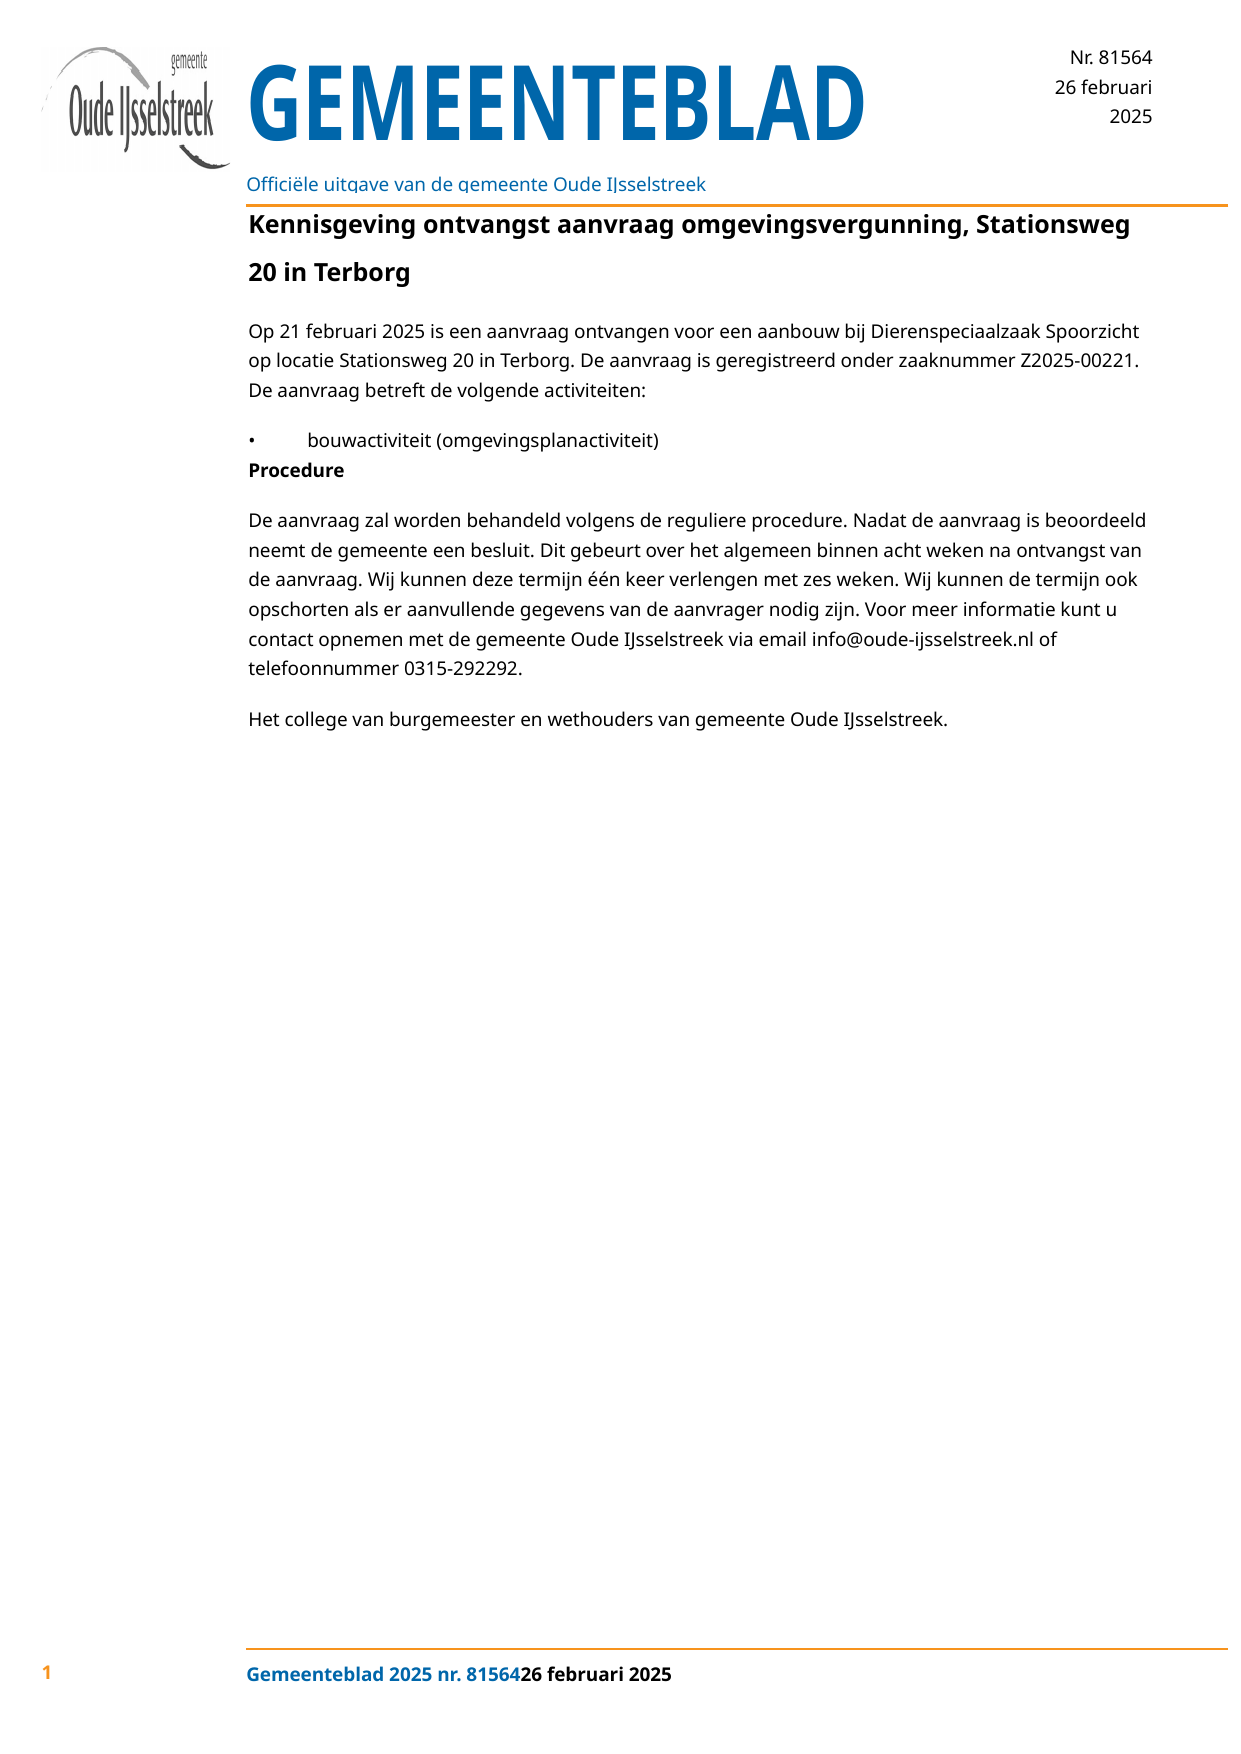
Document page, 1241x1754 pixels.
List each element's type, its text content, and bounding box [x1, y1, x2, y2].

text Op 21 februari 2025 is een aanvraag ontvangen voor een aanbouw bij Dierenspeciaalzaak Spoorzicht op locatie Stationsweg 20 in Terborg. De aanvraag is geregistreerd onder zaaknummer Z2025-00221. De aanvraag betreft de volgende activiteiten: [248, 318, 1152, 403]
text Kennisgeving ontvangst aanvraag omgevingsvergunning, Stationsweg 20 in Terborg [248, 207, 1152, 288]
text Het college van burgemeester en wethouders van gemeente Oude IJsselstreek. [248, 706, 1152, 732]
text De aanvraag zal worden behandeld volgens de reguliere procedure. Nadat de aanvraag is beoordeeld neemt de gemeente een besluit. Dit gebeurt over het algemeen binnen acht weken na ontvangst van de aanvraag. Wij kunnen deze termijn één keer verlengen met zes weken. Wij kunnen de termijn ook opschorten als er aanvullende gegevens van de aanvrager nodig zijn. Voor meer informatie kunt u contact opnemen met de gemeente Oude IJsselstreek via email info@oude-ijsselstreek.nl of telefoonnummer 0315-292292. [248, 507, 1152, 681]
list bouwactiviteit (omgevingsplanactiviteit) [248, 427, 1152, 453]
picture [41, 47, 231, 172]
text Procedure [248, 457, 1152, 483]
